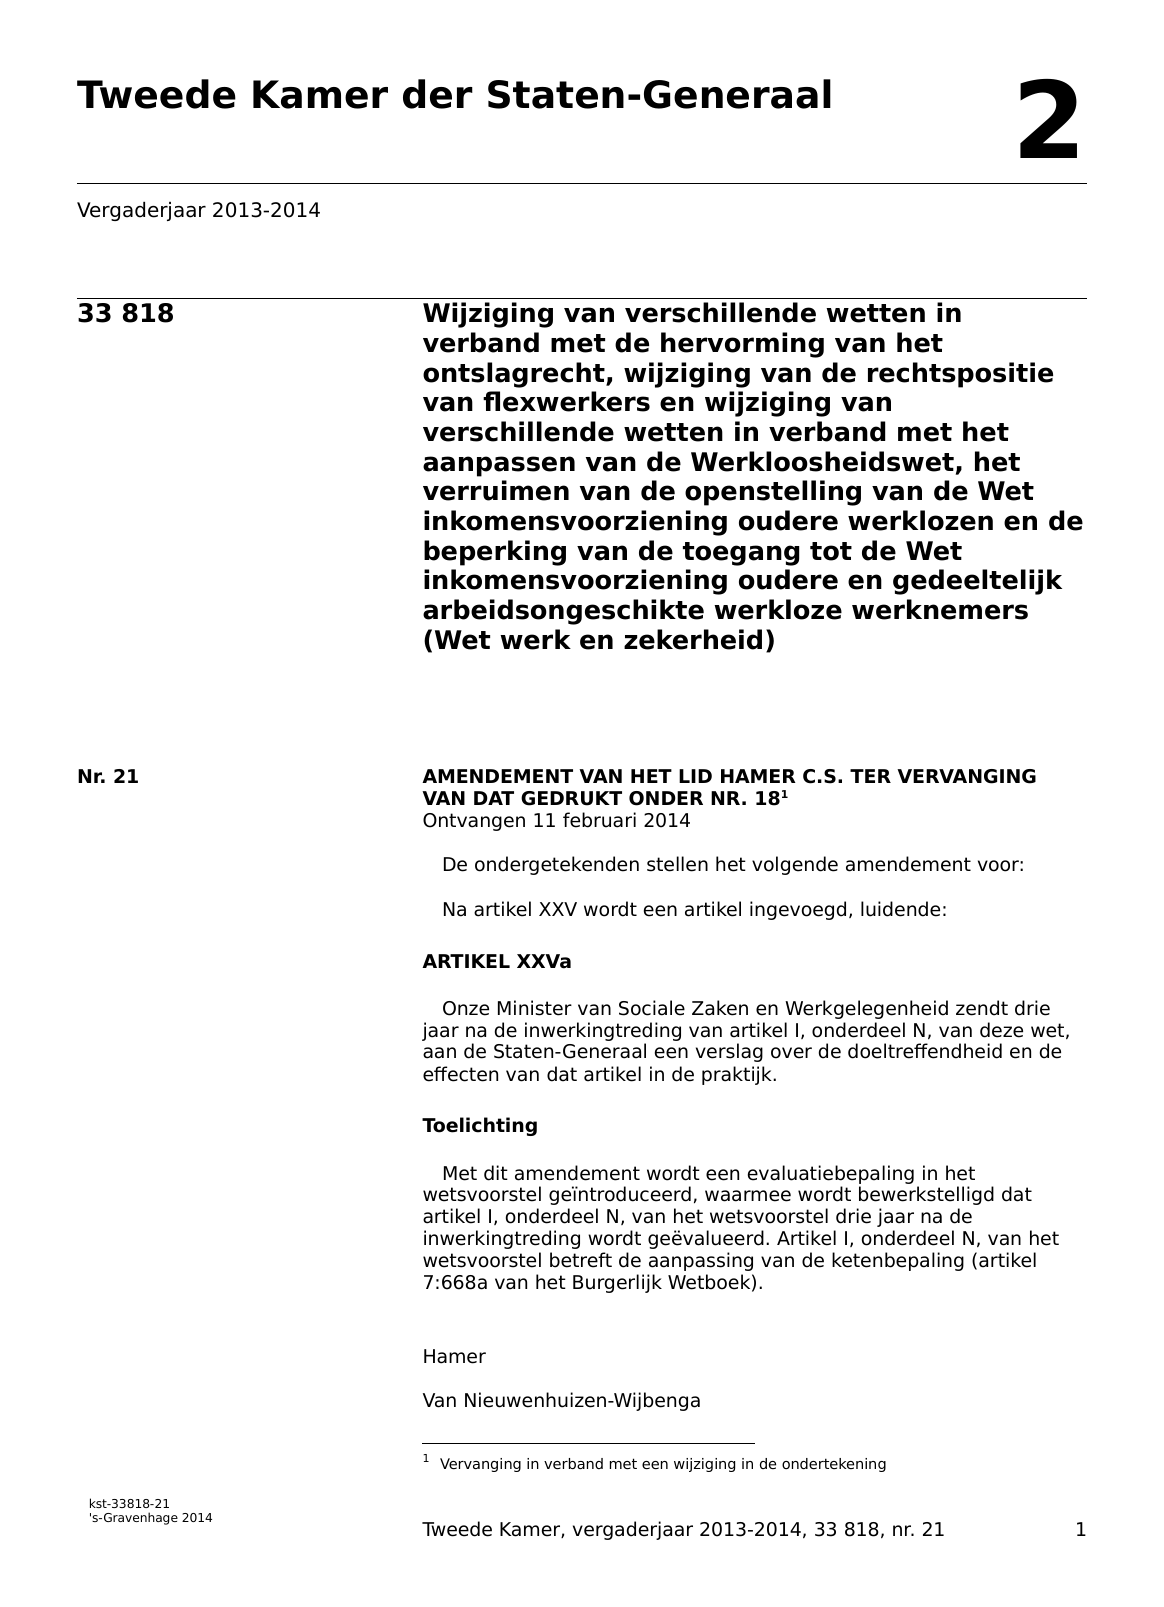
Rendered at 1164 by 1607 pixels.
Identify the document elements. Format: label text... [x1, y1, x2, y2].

text kst-33818-21 [88, 1497, 323, 1511]
text Na artikel XXV wordt een artikel ingevoegd, luidende: [422, 898, 1087, 921]
table_header Tweede Kamer der Staten-Generaal [77, 59, 886, 183]
text Ontvangen 11 februari 2014 [422, 810, 1087, 832]
table_header 2 [886, 59, 1087, 183]
subtitle ARTIKEL XXVa [422, 951, 1087, 972]
text De ondergetekenden stellen het volgende amendement voor: [422, 854, 1087, 876]
subtitle Toelichting [422, 1115, 1087, 1137]
subtitle 33 818 Wijziging van verschillende wetten in verband met de hervorming van het ontslagrecht, wijziging van de rechtspositie van flexwerkers en wijziging van verschillende wetten in verband met het aanpassen van de Werkloosheidswet, het verruimen van de openstelling van de Wet inkomensvoorziening oudere werklozen en de beperking van de toegang tot de Wet inkomensvoorziening oudere en gedeeltelijk arbeidsongeschikte werkloze werknemers (Wet werk en zekerheid) [77, 299, 1087, 655]
table_cell Vergaderjaar 2013-2014 [77, 184, 1087, 298]
text Onze Minister van Sociale Zaken en Werkgelegenheid zendt drie jaar na de inwerkingtreding van artikel I, onderdeel N, van deze wet, aan de Staten-Generaal een verslag over de doeltreffendheid en de effecten van dat artikel in de praktijk. [422, 997, 1087, 1085]
text Vervanging in verband met een wijziging in de ondertekening [422, 1452, 1087, 1474]
text Met dit amendement wordt een evaluatiebepaling in het wetsvoorstel geïntroduceerd, waarmee wordt bewerkstelligd dat artikel I, onderdeel N, van het wetsvoorstel drie jaar na de inwerkingtreding wordt geëvalueerd. Artikel I, onderdeel N, van het wetsvoorstel betreft de aanpassing van de ketenbepaling (artikel 7:668a van het Burgerlijk Wetboek). [422, 1162, 1087, 1294]
text 's-Gravenhage 2014 [88, 1511, 323, 1525]
text Hamer Van Nieuwenhuizen-Wijbenga [422, 1324, 1087, 1412]
subtitle Nr. 21 AMENDEMENT VAN HET LID HAMER C.S. TER VERVANGING VAN DAT GEDRUKT ONDER NR. 18 [77, 766, 1087, 810]
